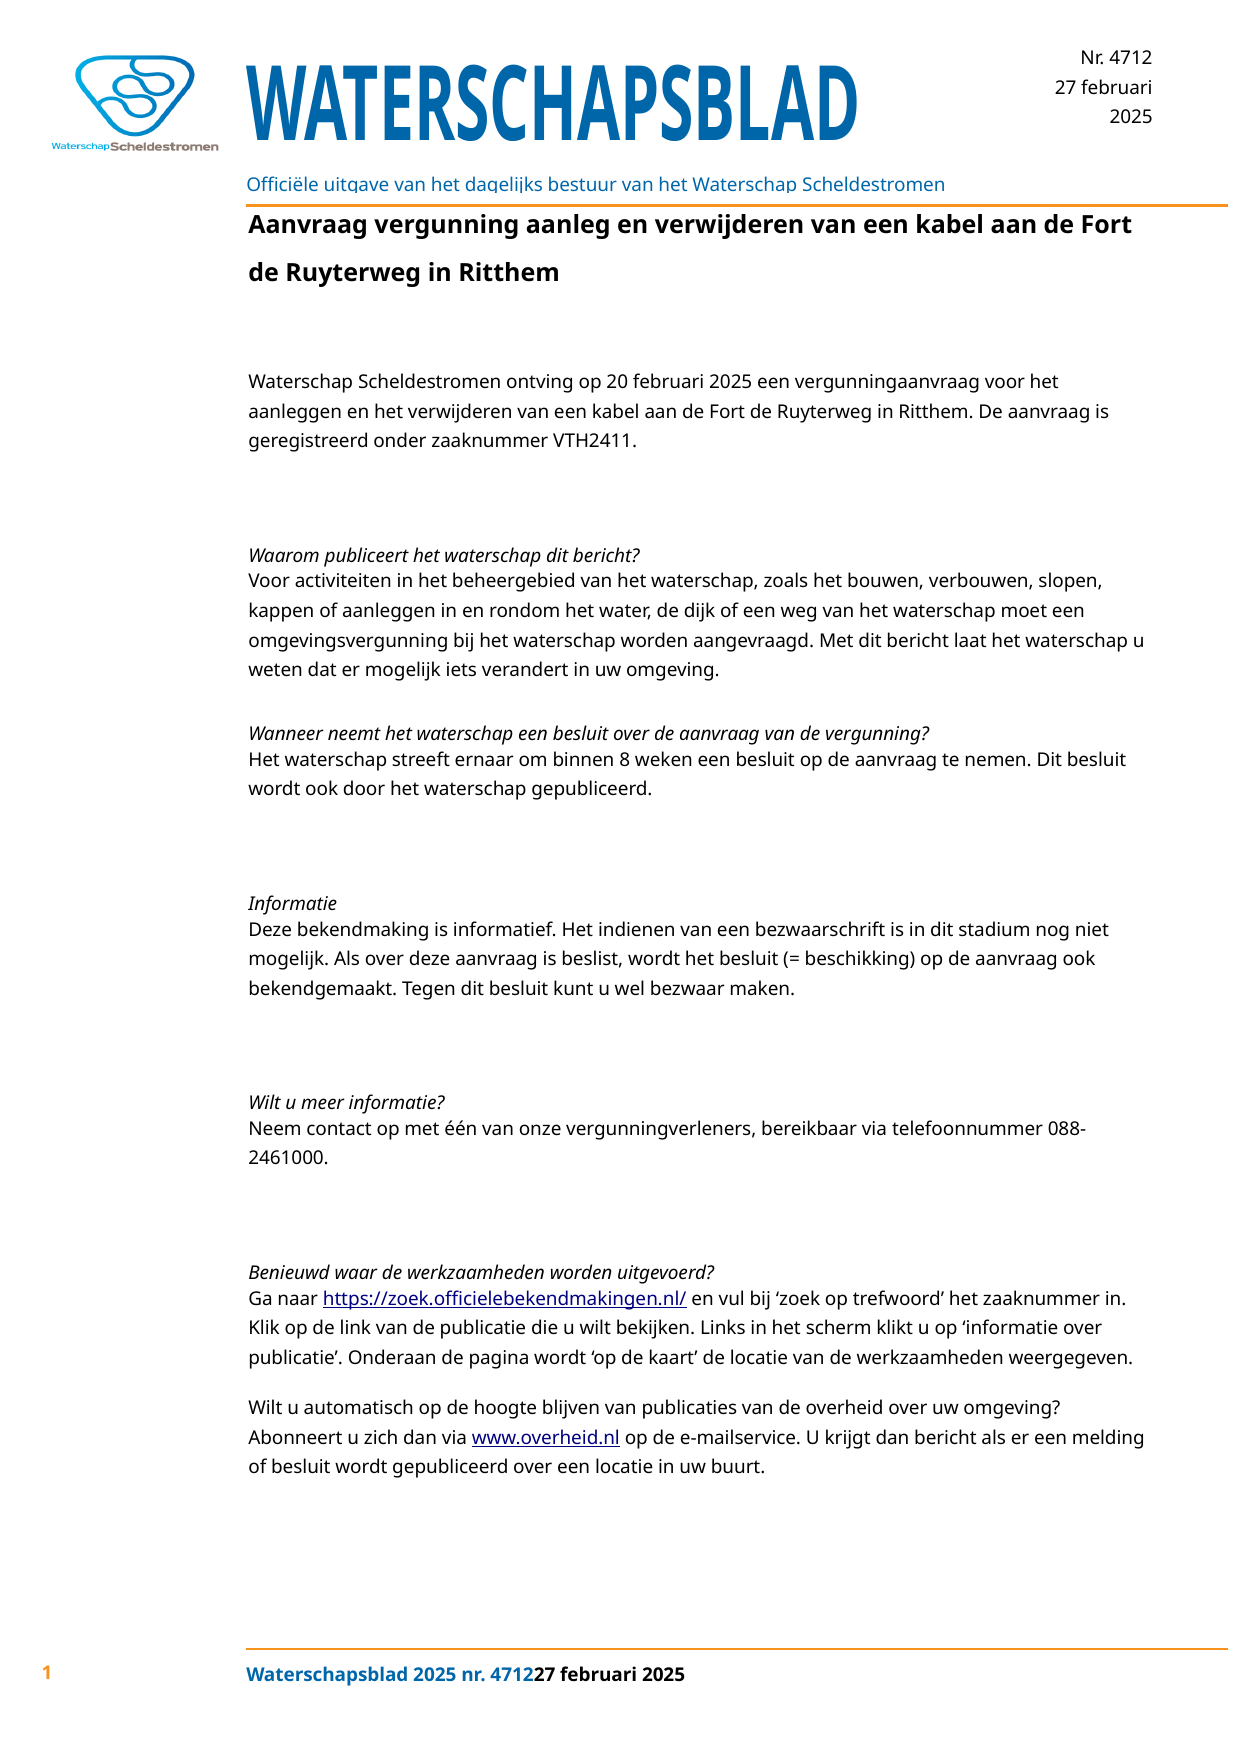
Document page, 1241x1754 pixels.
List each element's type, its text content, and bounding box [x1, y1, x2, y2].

text Wanneer neemt het waterschap een besluit over de aanvraag van de vergunning? [248, 720, 1152, 746]
text Voor activiteiten in het beheergebied van het waterschap, zoals het bouwen, verbouwen, slopen, kappen of aanleggen in en rondom het water, de dijk of een weg van het waterschap moet een omgevingsvergunning bij het waterschap worden aangevraagd. Met dit bericht laat het waterschap u weten dat er mogelijk iets verandert in uw omgeving. [248, 568, 1152, 682]
text Neem contact op met één van onze vergunningverleners, bereikbaar via telefoonnummer 088-2461000. [248, 1115, 1152, 1170]
text Deze bekendmaking is informatief. Het indienen van een bezwaarschrift is in dit stadium nog niet mogelijk. Als over deze aanvraag is beslist, wordt het besluit (= beschikking) op de aanvraag ook bekendgemaakt. Tegen dit besluit kunt u wel bezwaar maken. [248, 916, 1152, 1001]
text Benieuwd waar de werkzaamheden worden uitgevoerd? [248, 1259, 1152, 1285]
text Waarom publiceert het waterschap dit bericht? [248, 542, 1152, 568]
picture [41, 47, 231, 172]
text Waterschap Scheldestromen ontving op 20 februari 2025 een vergunningaanvraag voor het aanleggen en het verwijderen van een kabel aan de Fort de Ruyterweg in Ritthem. De aanvraag is geregistreerd onder zaaknummer VTH2411. [248, 368, 1152, 453]
text Wilt u meer informatie? [248, 1089, 1152, 1115]
text Informatie [248, 890, 1152, 916]
text Wilt u automatisch op de hoogte blijven van publicaties van de overheid over uw omgeving? Abonneert u zich dan via www.overheid.nl op de e-mailservice. U krijgt dan bericht als er een melding of besluit wordt gepubliceerd over een locatie in uw buurt. [248, 1394, 1152, 1479]
text Het waterschap streeft ernaar om binnen 8 weken een besluit op de aanvraag te nemen. Dit besluit wordt ook door het waterschap gepubliceerd. [248, 746, 1152, 801]
text Aanvraag vergunning aanleg en verwijderen van een kabel aan de Fort de Ruyterweg in Ritthem [248, 207, 1152, 288]
text Ga naar https://zoek.officielebekendmakingen.nl/ en vul bij ‘zoek op trefwoord’ het zaaknummer in. Klik op de link van de publicatie die u wilt bekijken. Links in het scherm klikt u op ‘informatie over publicatie’. Onderaan de pagina wordt ‘op de kaart’ de locatie van de werkzaamheden weergegeven. [248, 1285, 1152, 1369]
